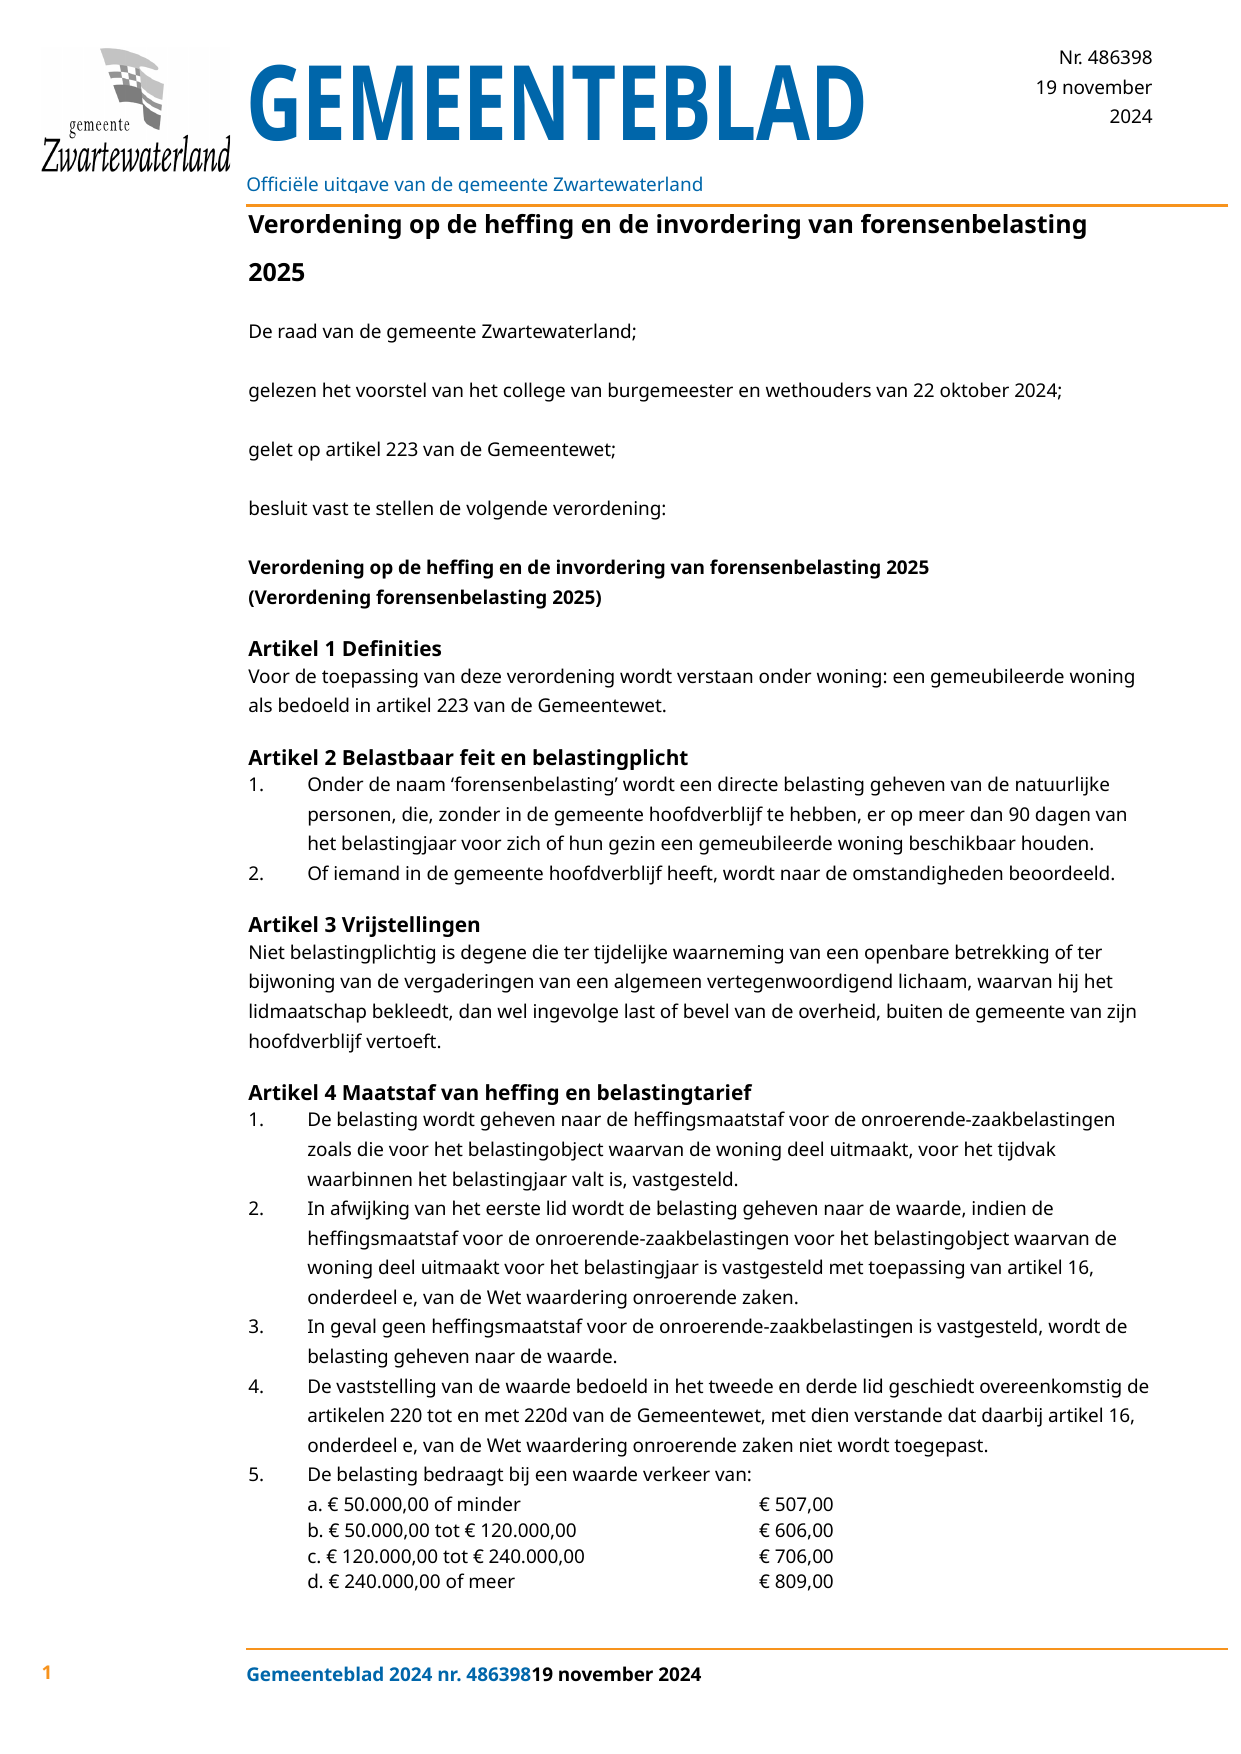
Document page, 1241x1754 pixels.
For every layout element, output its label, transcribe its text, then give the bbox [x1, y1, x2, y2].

table_cell c. € 120.000,00 tot € 240.000,00 [307, 1543, 759, 1568]
list In afwijking van het eerste lid wordt de belasting geheven naar de waarde, indien de heffingsmaatstaf voor de onroerende-zaakbelastingen voor het belastingobject waarvan de woning deel uitmaakt voor het belastingjaar is vastgesteld met toepassing van artikel 16, onderdeel e, van de Wet waardering onroerende zaken. [248, 1195, 1152, 1310]
picture [41, 47, 231, 172]
text Verordening op de heffing en de invordering van forensenbelasting 2025 [248, 554, 1152, 580]
list De belasting wordt geheven naar de heffingsmaatstaf voor de onroerende-zaakbelastingen zoals die voor het belastingobject waarvan de woning deel uitmaakt, voor het tijdvak waarbinnen het belastingjaar valt is, vastgesteld. [248, 1107, 1152, 1192]
text gelet op artikel 223 van de Gemeentewet; [248, 436, 1152, 462]
text gelezen het voorstel van het college van burgemeester en wethouders van 22 oktober 2024; [248, 377, 1152, 403]
text Artikel 1 Definities [248, 634, 1152, 663]
list In geval geen heffingsmaatstaf voor de onroerende-zaakbelastingen is vastgesteld, wordt de belasting geheven naar de waarde. [248, 1314, 1152, 1369]
list De belasting bedraagt bij een waarde verkeer van: [248, 1462, 1152, 1487]
table_cell € 706,00 [759, 1543, 1211, 1568]
table_cell b. € 50.000,00 tot € 120.000,00 [307, 1517, 759, 1543]
text Artikel 3 Vrijstellingen [248, 911, 1152, 939]
list Onder de naam ‘forensenbelasting’ wordt een directe belasting geheven van de natuurlijke personen, die, zonder in de gemeente hoofdverblijf te hebben, er op meer dan 90 dagen van het belastingjaar voor zich of hun gezin een gemeubileerde woning beschikbaar houden. [248, 771, 1152, 856]
text Verordening op de heffing en de invordering van forensenbelasting 2025 [248, 207, 1152, 288]
text Niet belastingplichtig is degene die ter tijdelijke waarneming van een openbare betrekking of ter bijwoning van de vergaderingen van een algemeen vertegenwoordigend lichaam, waarvan hij het lidmaatschap bekleedt, dan wel ingevolge last of bevel van de overheid, buiten de gemeente van zijn hoofdverblijf vertoeft. [248, 939, 1152, 1053]
table_header € 507,00 [759, 1491, 1211, 1517]
table_cell € 809,00 [759, 1569, 1211, 1594]
text Artikel 2 Belastbaar feit en belastingplicht [248, 743, 1152, 771]
text besluit vast te stellen de volgende verordening: [248, 495, 1152, 521]
text (Verordening forensenbelasting 2025) [248, 584, 1152, 610]
text Voor de toepassing van deze verordening wordt verstaan onder woning: een gemeubileerde woning als bedoeld in artikel 223 van de Gemeentewet. [248, 663, 1152, 718]
table_cell € 606,00 [759, 1517, 1211, 1543]
text De raad van de gemeente Zwartewaterland; [248, 318, 1152, 344]
list De vaststelling van de waarde bedoeld in het tweede en derde lid geschiedt overeenkomstig de artikelen 220 tot en met 220d van de Gemeentewet, met dien verstande dat daarbij artikel 16, onderdeel e, van de Wet waardering onroerende zaken niet wordt toegepast. [248, 1373, 1152, 1458]
table_header a. € 50.000,00 of minder [307, 1491, 759, 1517]
table_cell d. € 240.000,00 of meer [307, 1569, 759, 1594]
list Of iemand in de gemeente hoofdverblijf heeft, wordt naar de omstandigheden beoordeeld. [248, 860, 1152, 886]
text Artikel 4 Maatstaf van heffing en belastingtarief [248, 1078, 1152, 1107]
